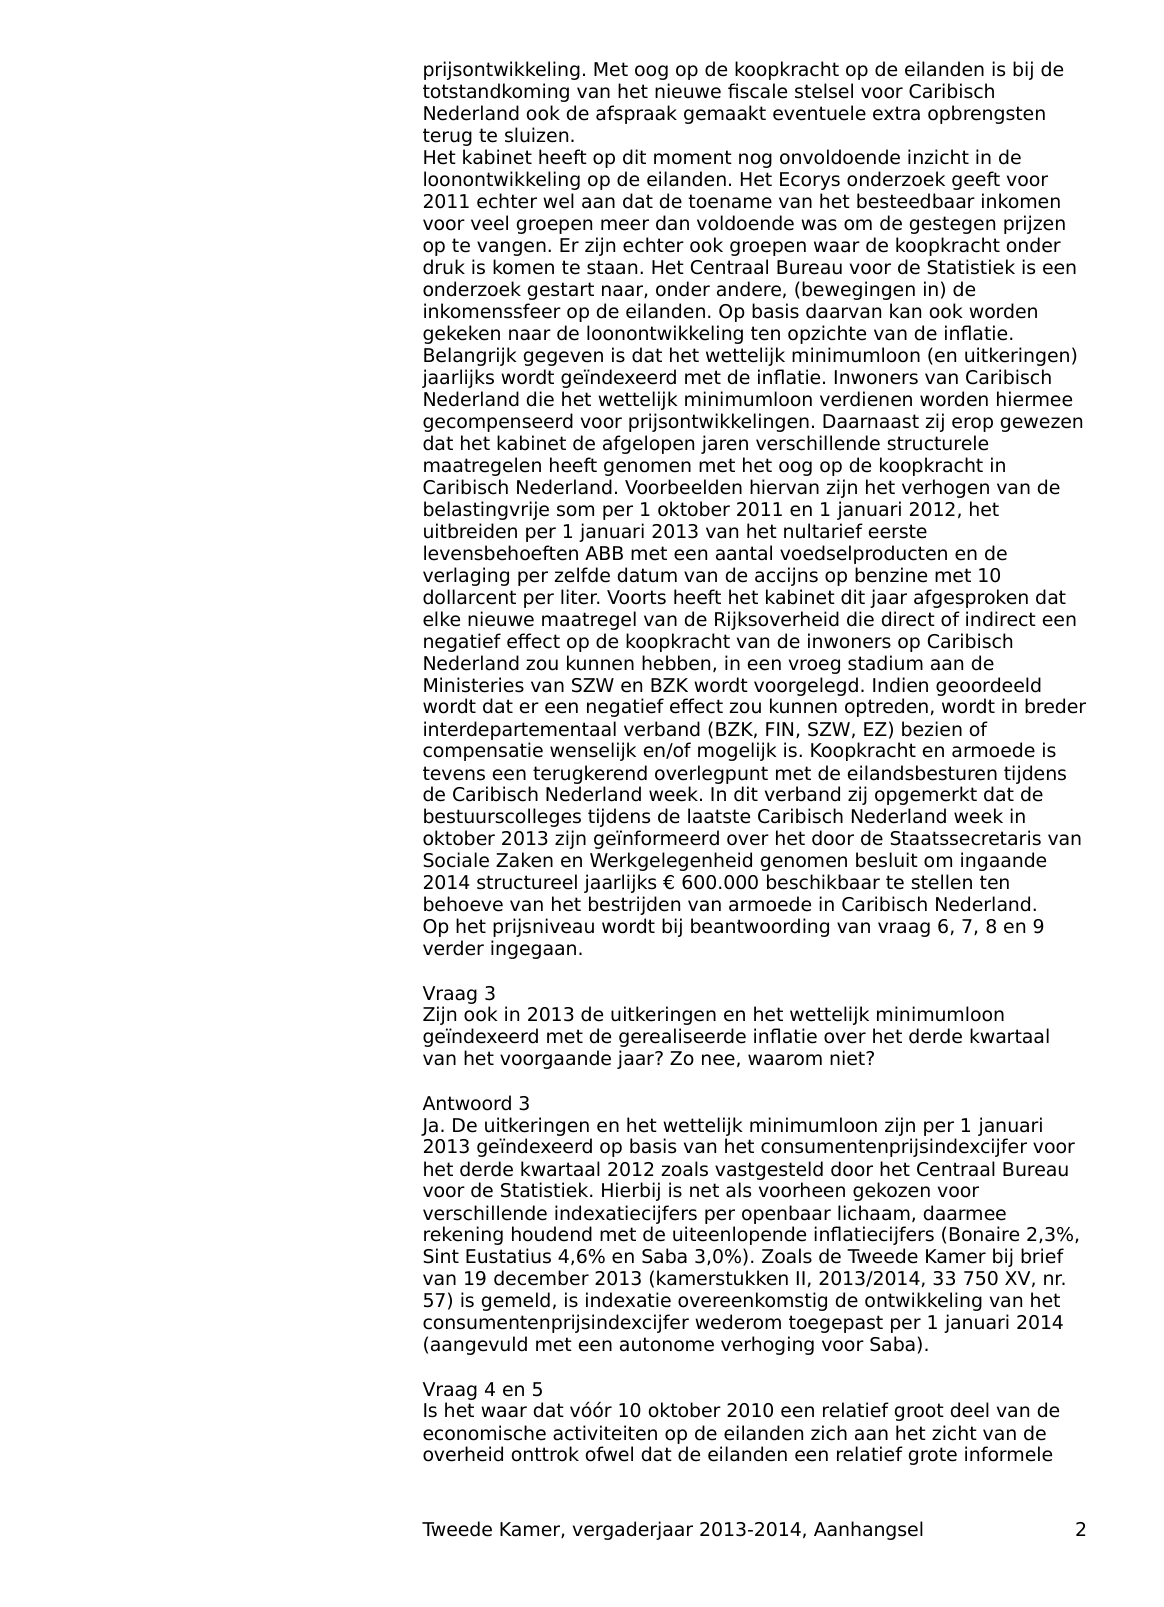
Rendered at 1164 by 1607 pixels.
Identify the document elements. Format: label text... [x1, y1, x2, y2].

text Op het prijsniveau wordt bij beantwoording van vraag 6, 7, 8 en 9 verder ingegaan. [422, 916, 1087, 960]
text Vraag 3 [422, 982, 1087, 1004]
text Antwoord 3 [422, 1092, 1087, 1114]
text prijsontwikkeling. Met oog op de koopkracht op de eilanden is bij de totstandkoming van het nieuwe fiscale stelsel voor Caribisch Nederland ook de afspraak gemaakt eventuele extra opbrengsten terug te sluizen. [422, 59, 1087, 147]
text Belangrijk gegeven is dat het wettelijk minimumloon (en uitkeringen) jaarlijks wordt geïndexeerd met de inflatie. Inwoners van Caribisch Nederland die het wettelijk minimumloon verdienen worden hiermee gecompenseerd voor prijsontwikkelingen. Daarnaast zij erop gewezen dat het kabinet de afgelopen jaren verschillende structurele maatregelen heeft genomen met het oog op de koopkracht in Caribisch Nederland. Voorbeelden hiervan zijn het verhogen van de belastingvrije som per 1 oktober 2011 en 1 januari 2012, het uitbreiden per 1 januari 2013 van het nultarief eerste levensbehoeften ABB met een aantal voedselproducten en de verlaging per zelfde datum van de accijns op benzine met 10 dollarcent per liter. Voorts heeft het kabinet dit jaar afgesproken dat elke nieuwe maatregel van de Rijksoverheid die direct of indirect een negatief effect op de koopkracht van de inwoners op Caribisch Nederland zou kunnen hebben, in een vroeg stadium aan de Ministeries van SZW en BZK wordt voorgelegd. Indien geoordeeld wordt dat er een negatief effect zou kunnen optreden, wordt in breder interdepartementaal verband (BZK, FIN, SZW, EZ) bezien of compensatie wenselijk en/of mogelijk is. Koopkracht en armoede is tevens een terugkerend overlegpunt met de eilandsbesturen tijdens de Caribisch Nederland week. In dit verband zij opgemerkt dat de bestuurscolleges tijdens de laatste Caribisch Nederland week in oktober 2013 zijn geïnformeerd over het door de Staatssecretaris van Sociale Zaken en Werkgelegenheid genomen besluit om ingaande 2014 structureel jaarlijks € 600.000 beschikbaar te stellen ten behoeve van het bestrijden van armoede in Caribisch Nederland. [422, 345, 1087, 916]
text Zijn ook in 2013 de uitkeringen en het wettelijk minimumloon geïndexeerd met de gerealiseerde inflatie over het derde kwartaal van het voorgaande jaar? Zo nee, waarom niet? [422, 1004, 1087, 1070]
text Ja. De uitkeringen en het wettelijk minimumloon zijn per 1 januari 2013 geïndexeerd op basis van het consumentenprijsindexcijfer voor het derde kwartaal 2012 zoals vastgesteld door het Centraal Bureau voor de Statistiek. Hierbij is net als voorheen gekozen voor verschillende indexatiecijfers per openbaar lichaam, daarmee rekening houdend met de uiteenlopende inflatiecijfers (Bonaire 2,3%, Sint Eustatius 4,6% en Saba 3,0%). Zoals de Tweede Kamer bij brief van 19 december 2013 (kamerstukken II, 2013/2014, 33 750 XV, nr. 57) is gemeld, is indexatie overeenkomstig de ontwikkeling van het consumentenprijsindexcijfer wederom toegepast per 1 januari 2014 (aangevuld met een autonome verhoging voor Saba). [422, 1114, 1087, 1356]
text Vraag 4 en 5 [422, 1378, 1087, 1400]
text Het kabinet heeft op dit moment nog onvoldoende inzicht in de loonontwikkeling op de eilanden. Het Ecorys onderzoek geeft voor 2011 echter wel aan dat de toename van het besteedbaar inkomen voor veel groepen meer dan voldoende was om de gestegen prijzen op te vangen. Er zijn echter ook groepen waar de koopkracht onder druk is komen te staan. Het Centraal Bureau voor de Statistiek is een onderzoek gestart naar, onder andere, (bewegingen in) de inkomenssfeer op de eilanden. Op basis daarvan kan ook worden gekeken naar de loonontwikkeling ten opzichte van de inflatie. [422, 147, 1087, 345]
text Is het waar dat vóór 10 oktober 2010 een relatief groot deel van de economische activiteiten op de eilanden zich aan het zicht van de overheid onttrok ofwel dat de eilanden een relatief grote informele [422, 1400, 1087, 1466]
